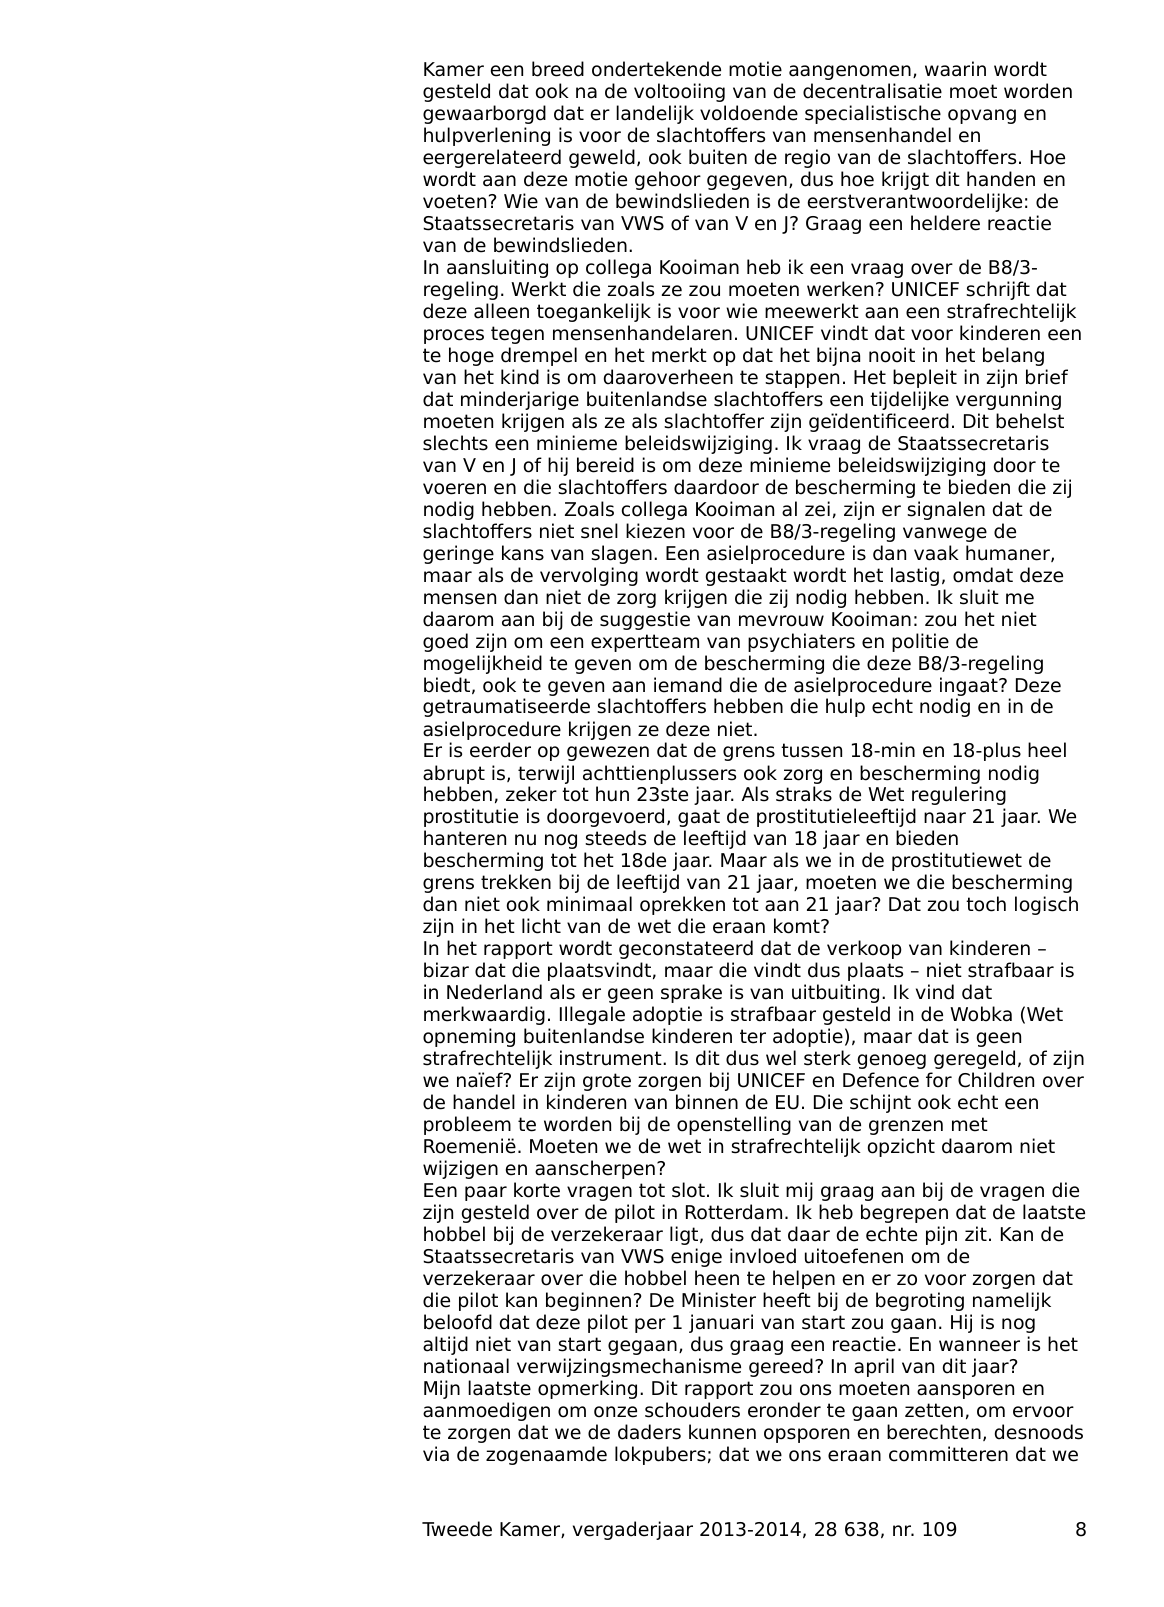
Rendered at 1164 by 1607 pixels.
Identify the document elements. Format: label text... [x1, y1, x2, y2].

text In aansluiting op collega Kooiman heb ik een vraag over de B8/3-regeling. Werkt die zoals ze zou moeten werken? UNICEF schrijft dat deze alleen toegankelijk is voor wie meewerkt aan een strafrechtelijk proces tegen mensenhandelaren. UNICEF vindt dat voor kinderen een te hoge drempel en het merkt op dat het bijna nooit in het belang van het kind is om daaroverheen te stappen. Het bepleit in zijn brief dat minderjarige buitenlandse slachtoffers een tijdelijke vergunning moeten krijgen als ze als slachtoffer zijn geïdentificeerd. Dit behelst slechts een minieme beleidswijziging. Ik vraag de Staatssecretaris van V en J of hij bereid is om deze minieme beleidswijziging door te voeren en die slachtoffers daardoor de bescherming te bieden die zij nodig hebben. Zoals collega Kooiman al zei, zijn er signalen dat de slachtoffers niet snel kiezen voor de B8/3-regeling vanwege de geringe kans van slagen. Een asielprocedure is dan vaak humaner, maar als de vervolging wordt gestaakt wordt het lastig, omdat deze mensen dan niet de zorg krijgen die zij nodig hebben. Ik sluit me daarom aan bij de suggestie van mevrouw Kooiman: zou het niet goed zijn om een expertteam van psychiaters en politie de mogelijkheid te geven om de bescherming die deze B8/3-regeling biedt, ook te geven aan iemand die de asielprocedure ingaat? Deze getraumatiseerde slachtoffers hebben die hulp echt nodig en in de asielprocedure krijgen ze deze niet. [422, 257, 1087, 740]
text Kamer een breed ondertekende motie aangenomen, waarin wordt gesteld dat ook na de voltooiing van de decentralisatie moet worden gewaarborgd dat er landelijk voldoende specialistische opvang en hulpverlening is voor de slachtoffers van mensenhandel en eergerelateerd geweld, ook buiten de regio van de slachtoffers. Hoe wordt aan deze motie gehoor gegeven, dus hoe krijgt dit handen en voeten? Wie van de bewindslieden is de eerstverantwoordelijke: de Staatssecretaris van VWS of van V en J? Graag een heldere reactie van de bewindslieden. [422, 59, 1087, 257]
text Er is eerder op gewezen dat de grens tussen 18-min en 18-plus heel abrupt is, terwijl achttienplussers ook zorg en bescherming nodig hebben, zeker tot hun 23ste jaar. Als straks de Wet regulering prostitutie is doorgevoerd, gaat de prostitutieleeftijd naar 21 jaar. We hanteren nu nog steeds de leeftijd van 18 jaar en bieden bescherming tot het 18de jaar. Maar als we in de prostitutiewet de grens trekken bij de leeftijd van 21 jaar, moeten we die bescherming dan niet ook minimaal oprekken tot aan 21 jaar? Dat zou toch logisch zijn in het licht van de wet die eraan komt? [422, 740, 1087, 938]
text Mijn laatste opmerking. Dit rapport zou ons moeten aansporen en aanmoedigen om onze schouders eronder te gaan zetten, om ervoor te zorgen dat we de daders kunnen opsporen en berechten, desnoods via de zogenaamde lokpubers; dat we ons eraan committeren dat we [422, 1378, 1087, 1466]
text In het rapport wordt geconstateerd dat de verkoop van kinderen – bizar dat die plaatsvindt, maar die vindt dus plaats – niet strafbaar is in Nederland als er geen sprake is van uitbuiting. Ik vind dat merkwaardig. Illegale adoptie is strafbaar gesteld in de Wobka (Wet opneming buitenlandse kinderen ter adoptie), maar dat is geen strafrechtelijk instrument. Is dit dus wel sterk genoeg geregeld, of zijn we naïef? Er zijn grote zorgen bij UNICEF en Defence for Children over de handel in kinderen van binnen de EU. Die schijnt ook echt een probleem te worden bij de openstelling van de grenzen met Roemenië. Moeten we de wet in strafrechtelijk opzicht daarom niet wijzigen en aanscherpen? [422, 938, 1087, 1180]
text Een paar korte vragen tot slot. Ik sluit mij graag aan bij de vragen die zijn gesteld over de pilot in Rotterdam. Ik heb begrepen dat de laatste hobbel bij de verzekeraar ligt, dus dat daar de echte pijn zit. Kan de Staatssecretaris van VWS enige invloed uitoefenen om de verzekeraar over die hobbel heen te helpen en er zo voor zorgen dat die pilot kan beginnen? De Minister heeft bij de begroting namelijk beloofd dat deze pilot per 1 januari van start zou gaan. Hij is nog altijd niet van start gegaan, dus graag een reactie. En wanneer is het nationaal verwijzingsmechanisme gereed? In april van dit jaar? [422, 1180, 1087, 1378]
